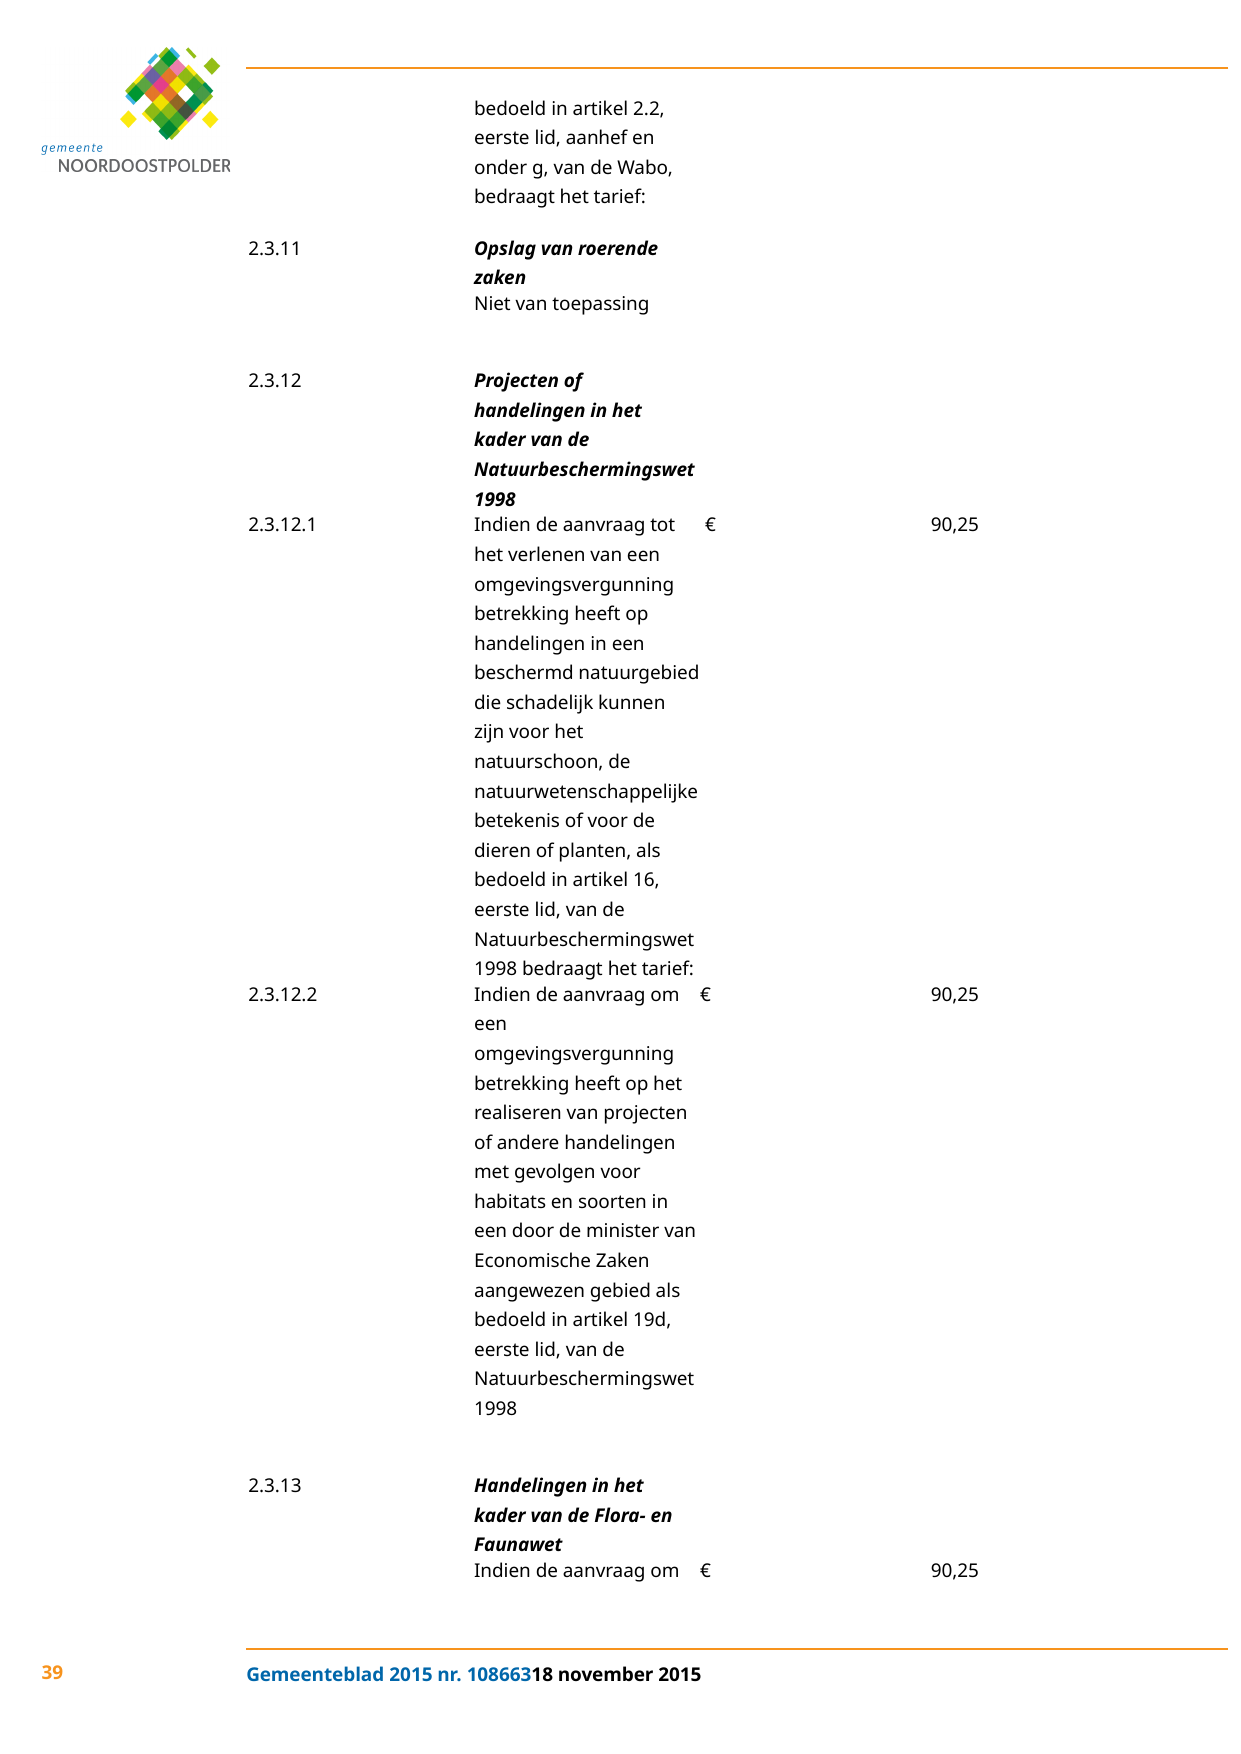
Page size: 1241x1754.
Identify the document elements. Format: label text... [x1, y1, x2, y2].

table_cell 90,25 [926, 981, 1152, 1421]
table_cell [474, 1421, 700, 1447]
table_cell [700, 1447, 926, 1472]
table_cell Indien de aanvraag om een omgevingsvergunning betrekking heeft op het realiseren van projecten of andere handelingen met gevolgen voor habitats en soorten in een door de minister van Economische Zaken aangewezen gebied als bedoeld in artikel 19d, eerste lid, van de Natuurbeschermingswet 1998 [474, 981, 700, 1421]
table_cell [926, 1447, 1152, 1472]
table_cell [926, 95, 1152, 209]
table_cell 2.3.11 [248, 235, 474, 290]
table_cell [926, 209, 1152, 235]
table_cell [474, 209, 700, 235]
table_cell Niet van toepassing [474, 290, 700, 316]
table_cell [248, 1421, 474, 1447]
table_cell [926, 1421, 1152, 1447]
table_cell 2.3.12.1 [248, 512, 474, 981]
table_cell [700, 95, 926, 209]
table_cell [926, 290, 1152, 316]
table_cell [700, 1473, 926, 1557]
table_cell [700, 235, 926, 290]
table_cell € [700, 981, 926, 1421]
table_cell [248, 290, 474, 316]
table_cell [248, 1557, 474, 1583]
table_cell 2.3.13 [248, 1473, 474, 1557]
picture [41, 47, 231, 172]
table_header [926, 368, 1152, 512]
table_cell bedoeld in artikel 2.2, eerste lid, aanhef en onder g, van de Wabo, bedraagt het tarief: [474, 95, 700, 209]
table_cell 90,25 [926, 1557, 1152, 1583]
table_header [700, 368, 926, 512]
table_cell [926, 1473, 1152, 1557]
table_header Projecten of handelingen in het kader van de Natuurbeschermingswet 1998 [474, 368, 700, 512]
table_cell [926, 235, 1152, 290]
table_cell [248, 95, 474, 209]
table_cell [700, 1421, 926, 1447]
table_cell [700, 290, 926, 316]
table_cell 90,25 [926, 512, 1152, 981]
table_header 2.3.12 [248, 368, 474, 512]
table_cell [248, 1447, 474, 1472]
table_cell Indien de aanvraag tot het verlenen van een omgevingsvergunning betrekking heeft op handelingen in een beschermd natuurgebied die schadelijk kunnen zijn voor het natuurschoon, de natuurwetenschappelijke betekenis of voor de dieren of planten, als bedoeld in artikel 16, eerste lid, van de Natuurbeschermingswet 1998 bedraagt het tarief: [474, 512, 700, 981]
table_cell 2.3.12.2 [248, 981, 474, 1421]
table_cell € [700, 512, 926, 981]
table_cell [474, 1447, 700, 1472]
table_cell Indien de aanvraag om [474, 1557, 700, 1583]
table_cell [248, 209, 474, 235]
table_cell Opslag van roerende zaken [474, 235, 700, 290]
table_cell € [700, 1557, 926, 1583]
table_cell [700, 209, 926, 235]
table_cell Handelingen in het kader van de Flora- en Faunawet [474, 1473, 700, 1557]
